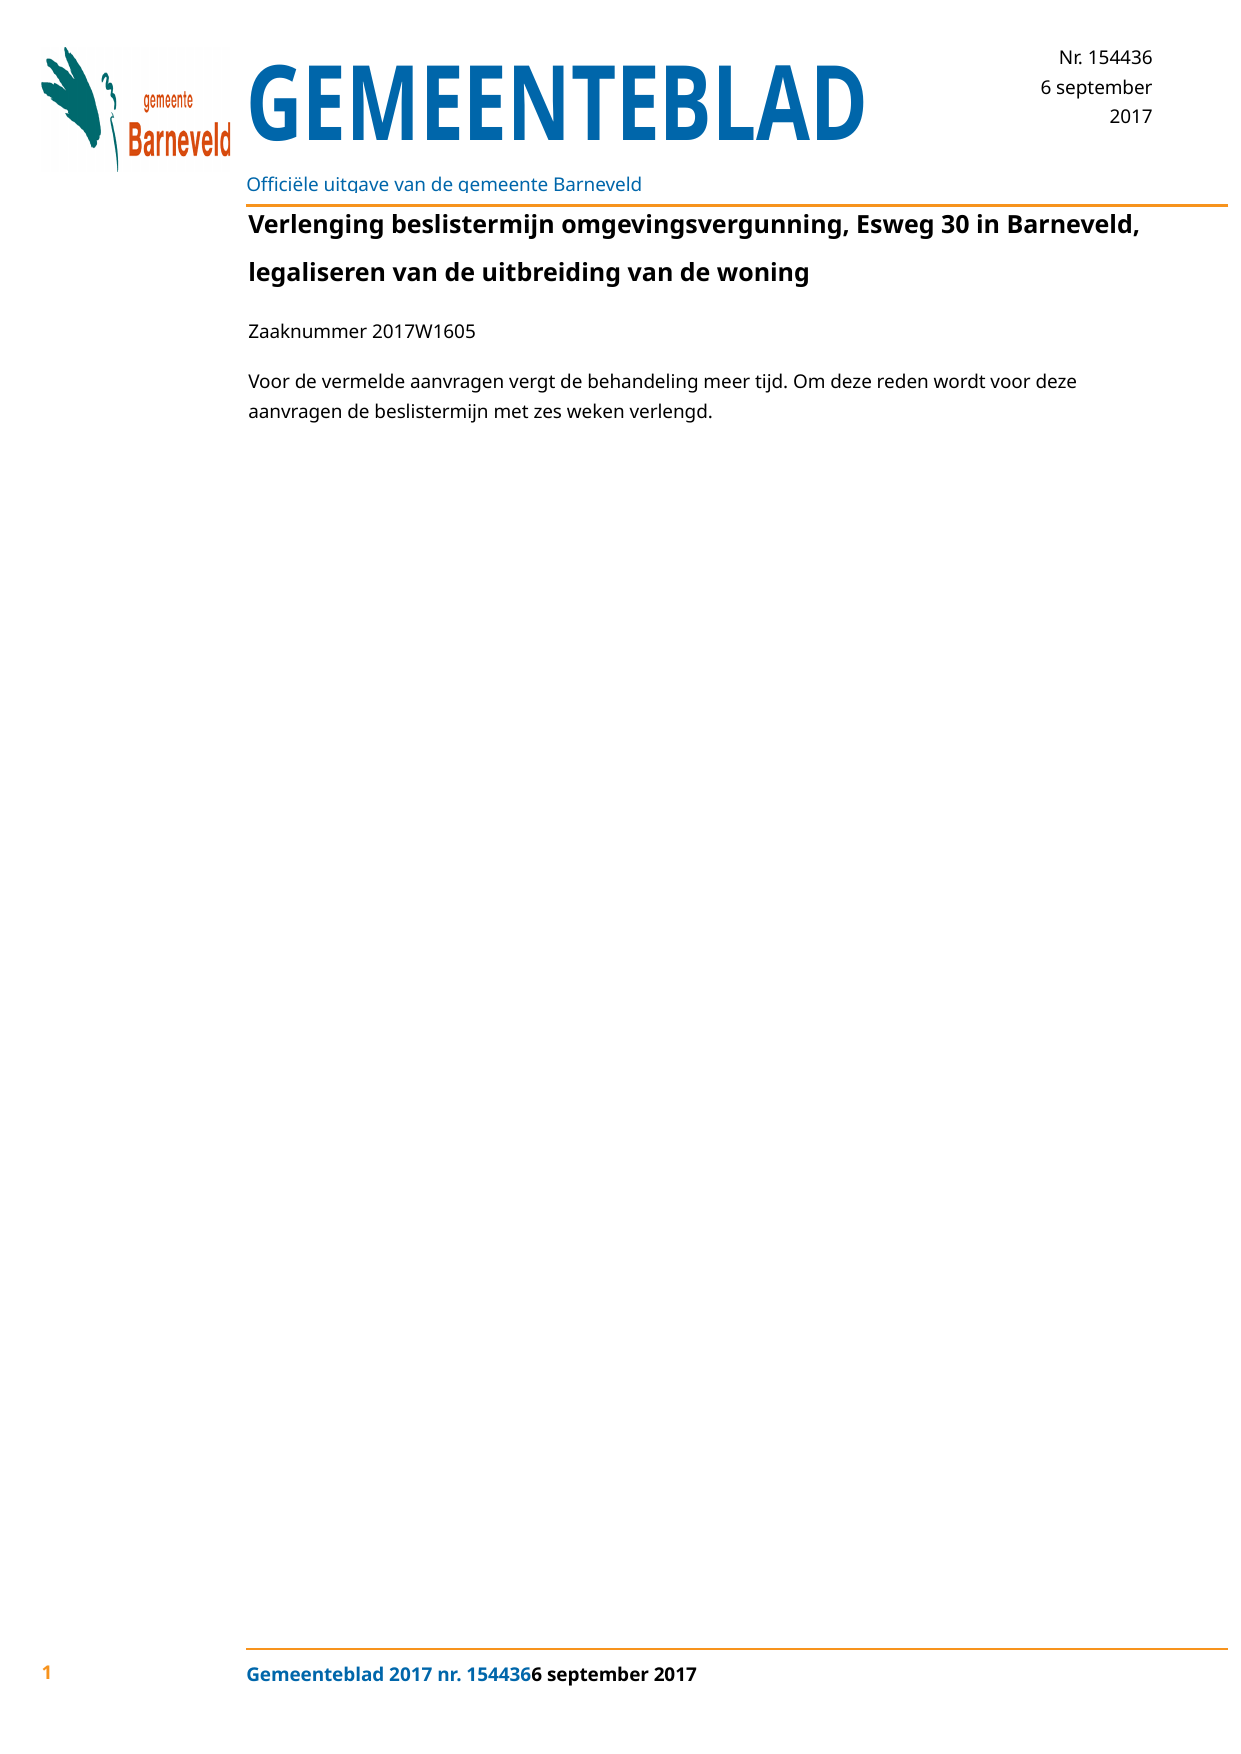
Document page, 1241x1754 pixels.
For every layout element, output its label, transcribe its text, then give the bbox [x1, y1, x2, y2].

text Verlenging beslistermijn omgevingsvergunning, Esweg 30 in Barneveld, legaliseren van de uitbreiding van de woning [248, 207, 1152, 288]
text Voor de vermelde aanvragen vergt de behandeling meer tijd. Om deze reden wordt voor deze aanvragen de beslistermijn met zes weken verlengd. [248, 368, 1152, 424]
text Zaaknummer 2017W1605 [248, 318, 1152, 344]
picture [41, 47, 231, 172]
